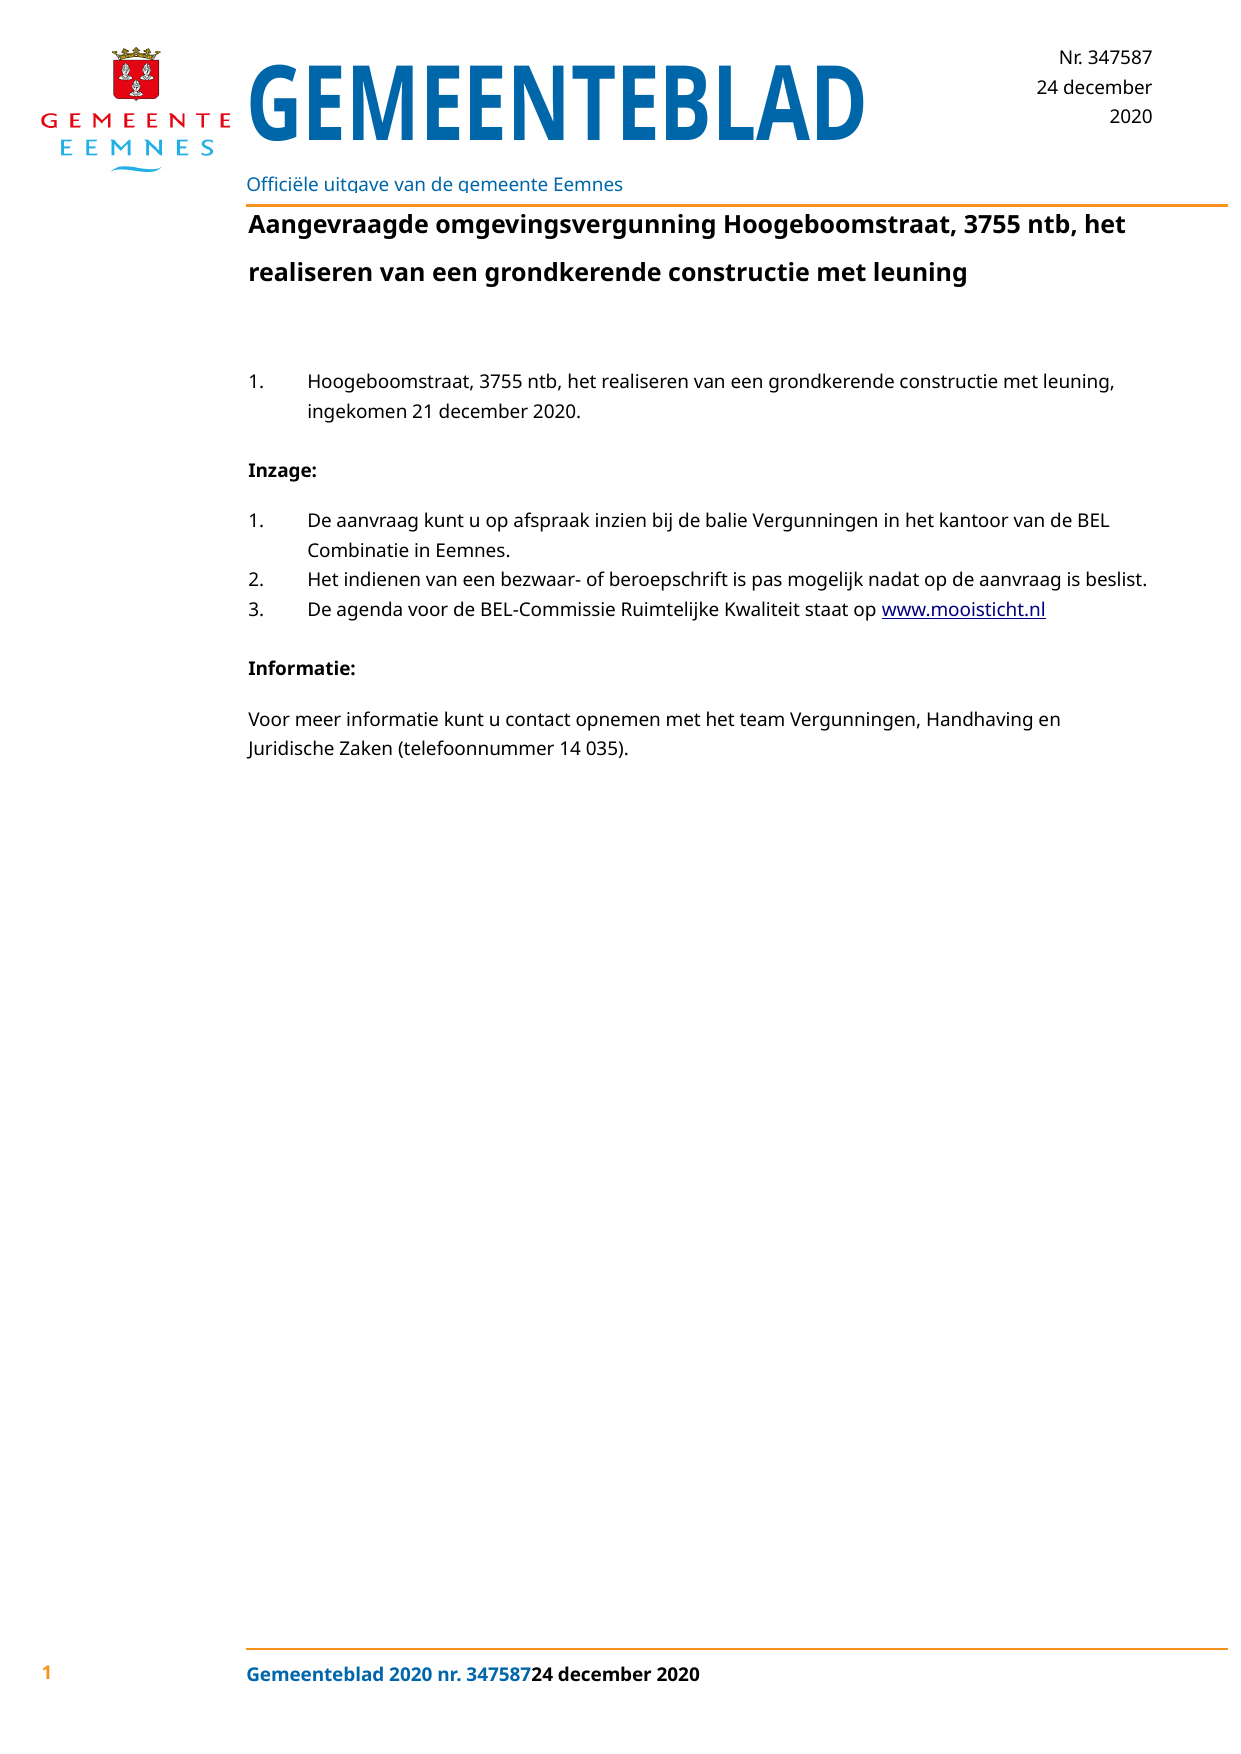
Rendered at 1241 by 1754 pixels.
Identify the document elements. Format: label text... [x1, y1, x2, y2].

text Inzage: [248, 457, 1152, 483]
list Hoogeboomstraat, 3755 ntb, het realiseren van een grondkerende constructie met leuning, ingekomen 21 december 2020. [248, 368, 1152, 424]
text Informatie: [248, 655, 1152, 681]
list De agenda voor de BEL-Commissie Ruimtelijke Kwaliteit staat op www.mooisticht.nl [248, 596, 1152, 622]
text Aangevraagde omgevingsvergunning Hoogeboomstraat, 3755 ntb, het realiseren van een grondkerende constructie met leuning [248, 207, 1152, 288]
picture [41, 47, 231, 172]
list Het indienen van een bezwaar- of beroepschrift is pas mogelijk nadat op de aanvraag is beslist. [248, 567, 1152, 592]
text Voor meer informatie kunt u contact opnemen met het team Vergunningen, Handhaving en Juridische Zaken (telefoonnummer 14 035). [248, 706, 1152, 761]
list De aanvraag kunt u op afspraak inzien bij de balie Vergunningen in het kantoor van de BEL Combinatie in Eemnes. [248, 507, 1152, 563]
